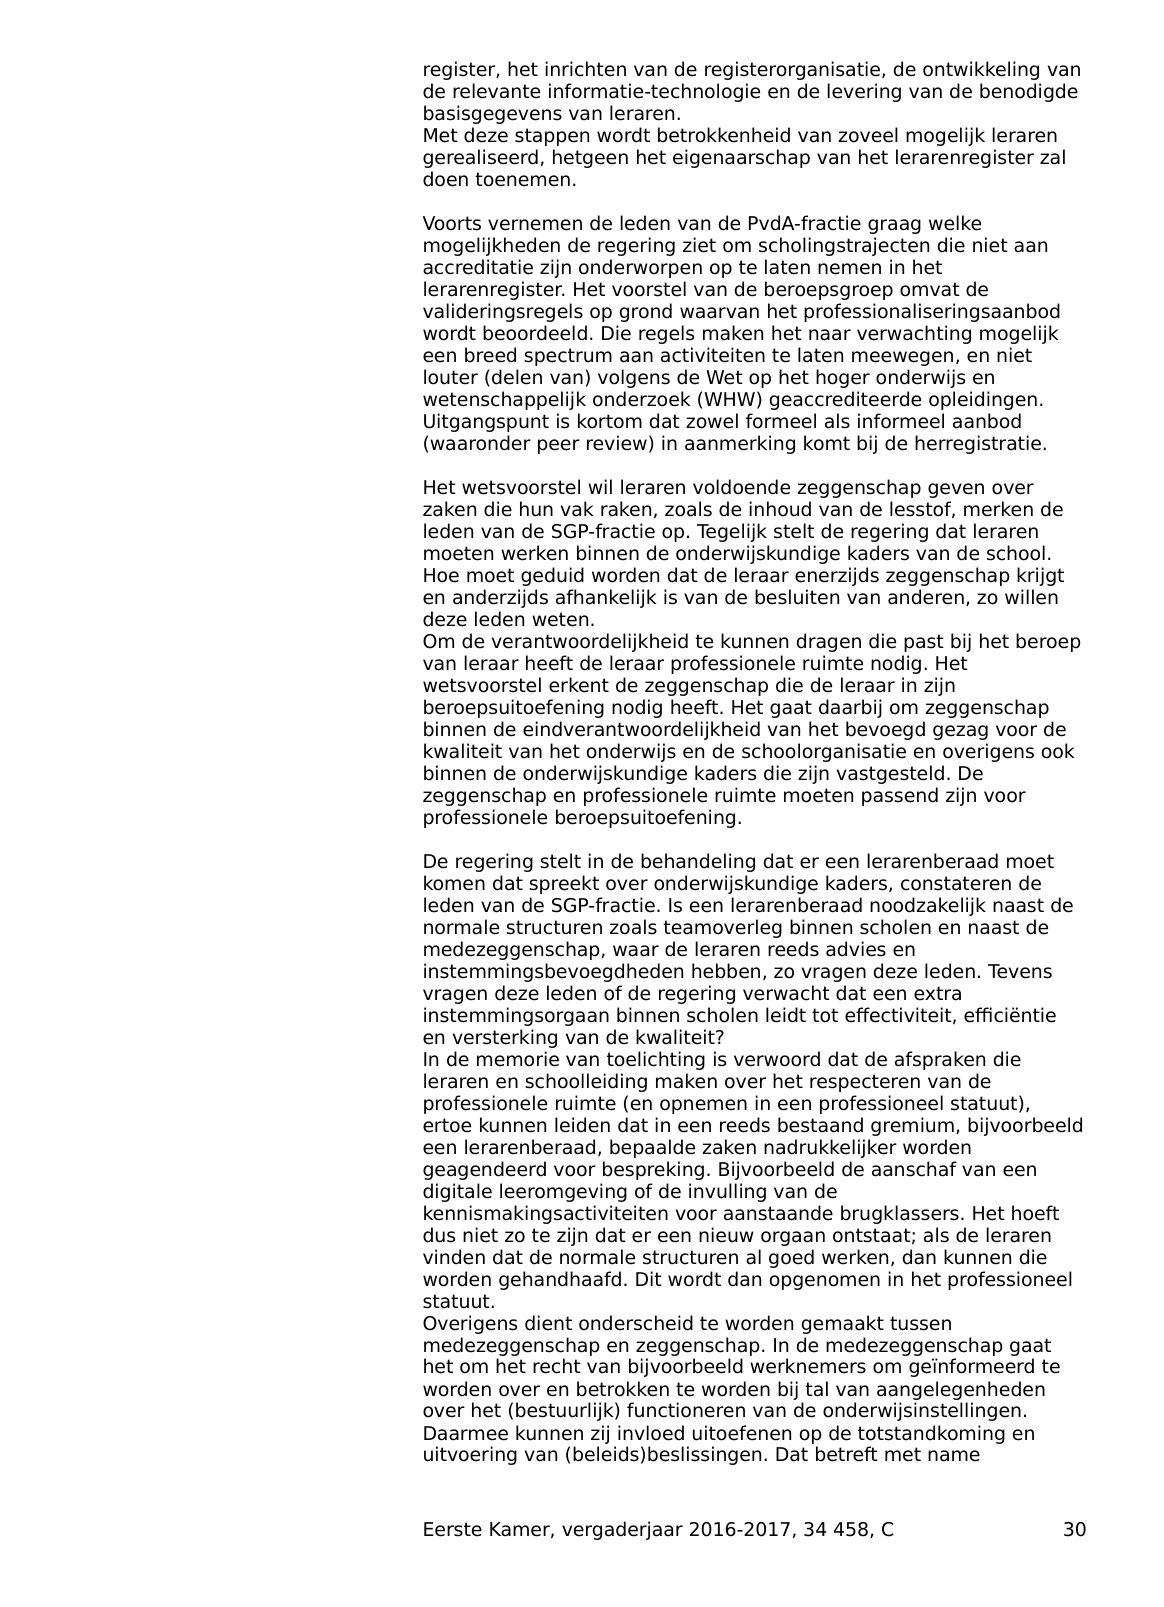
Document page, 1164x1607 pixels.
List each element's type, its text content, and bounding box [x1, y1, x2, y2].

text Met deze stappen wordt betrokkenheid van zoveel mogelijk leraren gerealiseerd, hetgeen het eigenaarschap van het lerarenregister zal doen toenemen. [422, 125, 1087, 191]
text Het wetsvoorstel wil leraren voldoende zeggenschap geven over zaken die hun vak raken, zoals de inhoud van de lesstof, merken de leden van de SGP-fractie op. Tegelijk stelt de regering dat leraren moeten werken binnen de onderwijskundige kaders van de school. Hoe moet geduid worden dat de leraar enerzijds zeggenschap krijgt en anderzijds afhankelijk is van de besluiten van anderen, zo willen deze leden weten. [422, 477, 1087, 631]
text Overigens dient onderscheid te worden gemaakt tussen medezeggenschap en zeggenschap. In de medezeggenschap gaat het om het recht van bijvoorbeeld werknemers om geïnformeerd te worden over en betrokken te worden bij tal van aangelegenheden over het (bestuurlijk) functioneren van de onderwijsinstellingen. Daarmee kunnen zij invloed uitoefenen op de totstandkoming en uitvoering van (beleids)beslissingen. Dat betreft met name [422, 1312, 1087, 1466]
text Voorts vernemen de leden van de PvdA-fractie graag welke mogelijkheden de regering ziet om scholingstrajecten die niet aan accreditatie zijn onderworpen op te laten nemen in het lerarenregister. Het voorstel van de beroepsgroep omvat de valideringsregels op grond waarvan het professionaliseringsaanbod wordt beoordeeld. Die regels maken het naar verwachting mogelijk een breed spectrum aan activiteiten te laten meewegen, en niet louter (delen van) volgens de Wet op het hoger onderwijs en wetenschappelijk onderzoek (WHW) geaccrediteerde opleidingen. Uitgangspunt is kortom dat zowel formeel als informeel aanbod (waaronder peer review) in aanmerking komt bij de herregistratie. [422, 213, 1087, 455]
text register, het inrichten van de registerorganisatie, de ontwikkeling van de relevante informatie-technologie en de levering van de benodigde basisgegevens van leraren. [422, 59, 1087, 125]
text In de memorie van toelichting is verwoord dat de afspraken die leraren en schoolleiding maken over het respecteren van de professionele ruimte (en opnemen in een professioneel statuut), ertoe kunnen leiden dat in een reeds bestaand gremium, bijvoorbeeld een lerarenberaad, bepaalde zaken nadrukkelijker worden geagendeerd voor bespreking. Bijvoorbeeld de aanschaf van een digitale leeromgeving of de invulling van de kennismakingsactiviteiten voor aanstaande brugklassers. Het hoeft dus niet zo te zijn dat er een nieuw orgaan ontstaat; als de leraren vinden dat de normale structuren al goed werken, dan kunnen die worden gehandhaafd. Dit wordt dan opgenomen in het professioneel statuut. [422, 1049, 1087, 1312]
text De regering stelt in de behandeling dat er een lerarenberaad moet komen dat spreekt over onderwijskundige kaders, constateren de leden van de SGP-fractie. Is een lerarenberaad noodzakelijk naast de normale structuren zoals teamoverleg binnen scholen en naast de medezeggenschap, waar de leraren reeds advies en instemmingsbevoegdheden hebben, zo vragen deze leden. Tevens vragen deze leden of de regering verwacht dat een extra instemmingsorgaan binnen scholen leidt tot effectiviteit, efficiëntie en versterking van de kwaliteit? [422, 851, 1087, 1049]
text Om de verantwoordelijkheid te kunnen dragen die past bij het beroep van leraar heeft de leraar professionele ruimte nodig. Het wetsvoorstel erkent de zeggenschap die de leraar in zijn beroepsuitoefening nodig heeft. Het gaat daarbij om zeggenschap binnen de eindverantwoordelijkheid van het bevoegd gezag voor de kwaliteit van het onderwijs en de schoolorganisatie en overigens ook binnen de onderwijskundige kaders die zijn vastgesteld. De zeggenschap en professionele ruimte moeten passend zijn voor professionele beroepsuitoefening. [422, 631, 1087, 829]
